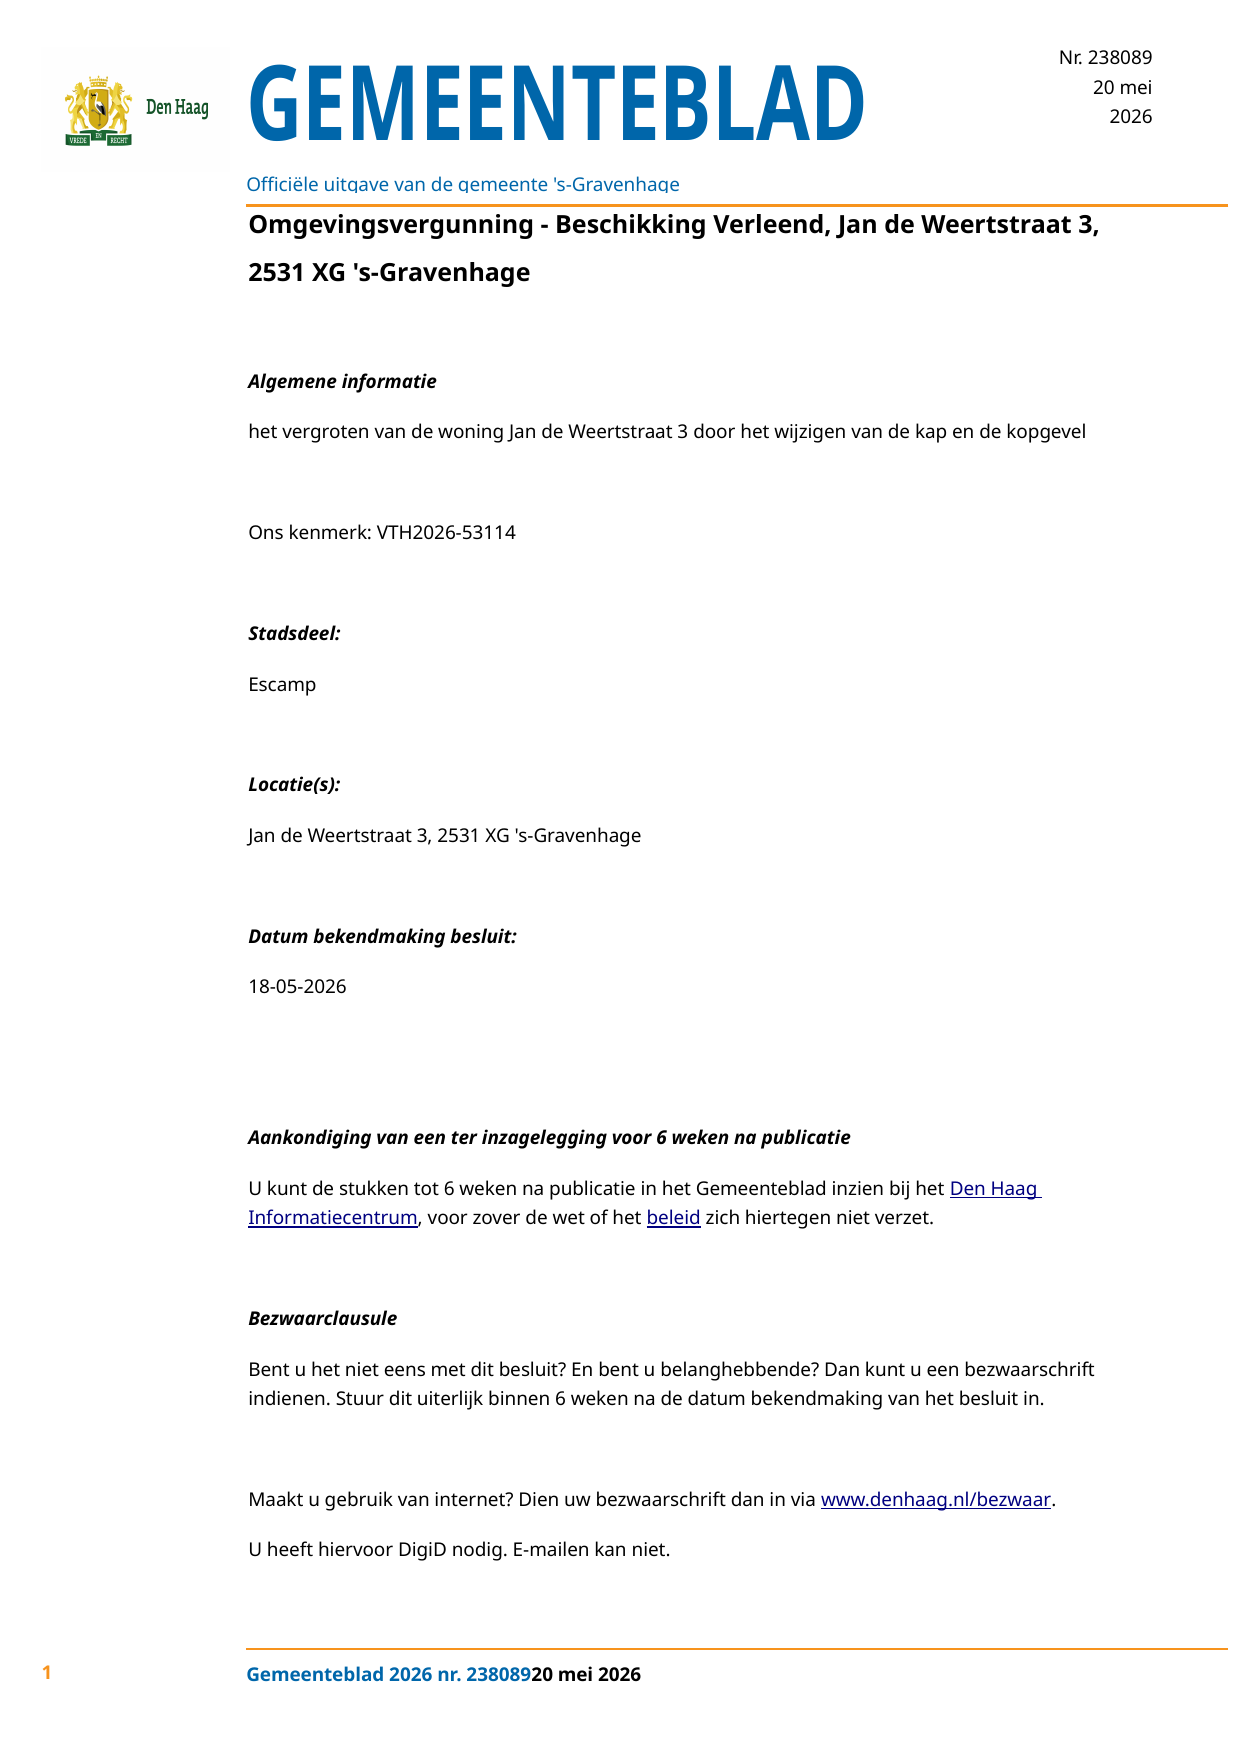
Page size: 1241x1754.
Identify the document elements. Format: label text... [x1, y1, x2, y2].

picture [41, 47, 231, 172]
text Stadsdeel: [248, 620, 1152, 646]
text 18-05-2026 [248, 973, 1152, 999]
text Bent u het niet eens met dit besluit? En bent u belanghebbende? Dan kunt u een bezwaarschrift indienen. Stuur dit uiterlijk binnen 6 weken na de datum bekendmaking van het besluit in. [248, 1356, 1152, 1411]
text U kunt de stukken tot 6 weken na publicatie in het Gemeenteblad inzien bij het Den Haag Informatiecentrum, voor zover de wet of het beleid zich hiertegen niet verzet. [248, 1175, 1152, 1230]
text Datum bekendmaking besluit: [248, 923, 1152, 949]
text Aankondiging van een ter inzagelegging voor 6 weken na publicatie [248, 1124, 1152, 1150]
text U heeft hiervoor DigiD nodig. E-mailen kan niet. [248, 1537, 1152, 1562]
text Locatie(s): [248, 772, 1152, 797]
text Omgevingsvergunning - Beschikking Verleend, Jan de Weertstraat 3, 2531 XG 's-Gravenhage [248, 207, 1152, 288]
text Bezwaarclausule [248, 1305, 1152, 1331]
text Escamp [248, 671, 1152, 697]
text Jan de Weertstraat 3, 2531 XG 's-Gravenhage [248, 822, 1152, 848]
text Maakt u gebruik van internet? Dien uw bezwaarschrift dan in via www.denhaag.nl/bezwaar. [248, 1486, 1152, 1512]
text het vergroten van de woning Jan de Weertstraat 3 door het wijzigen van de kap en de kopgevel [248, 419, 1152, 444]
text Algemene informatie [248, 368, 1152, 394]
text Ons kenmerk: VTH2026-53114 [248, 519, 1152, 545]
